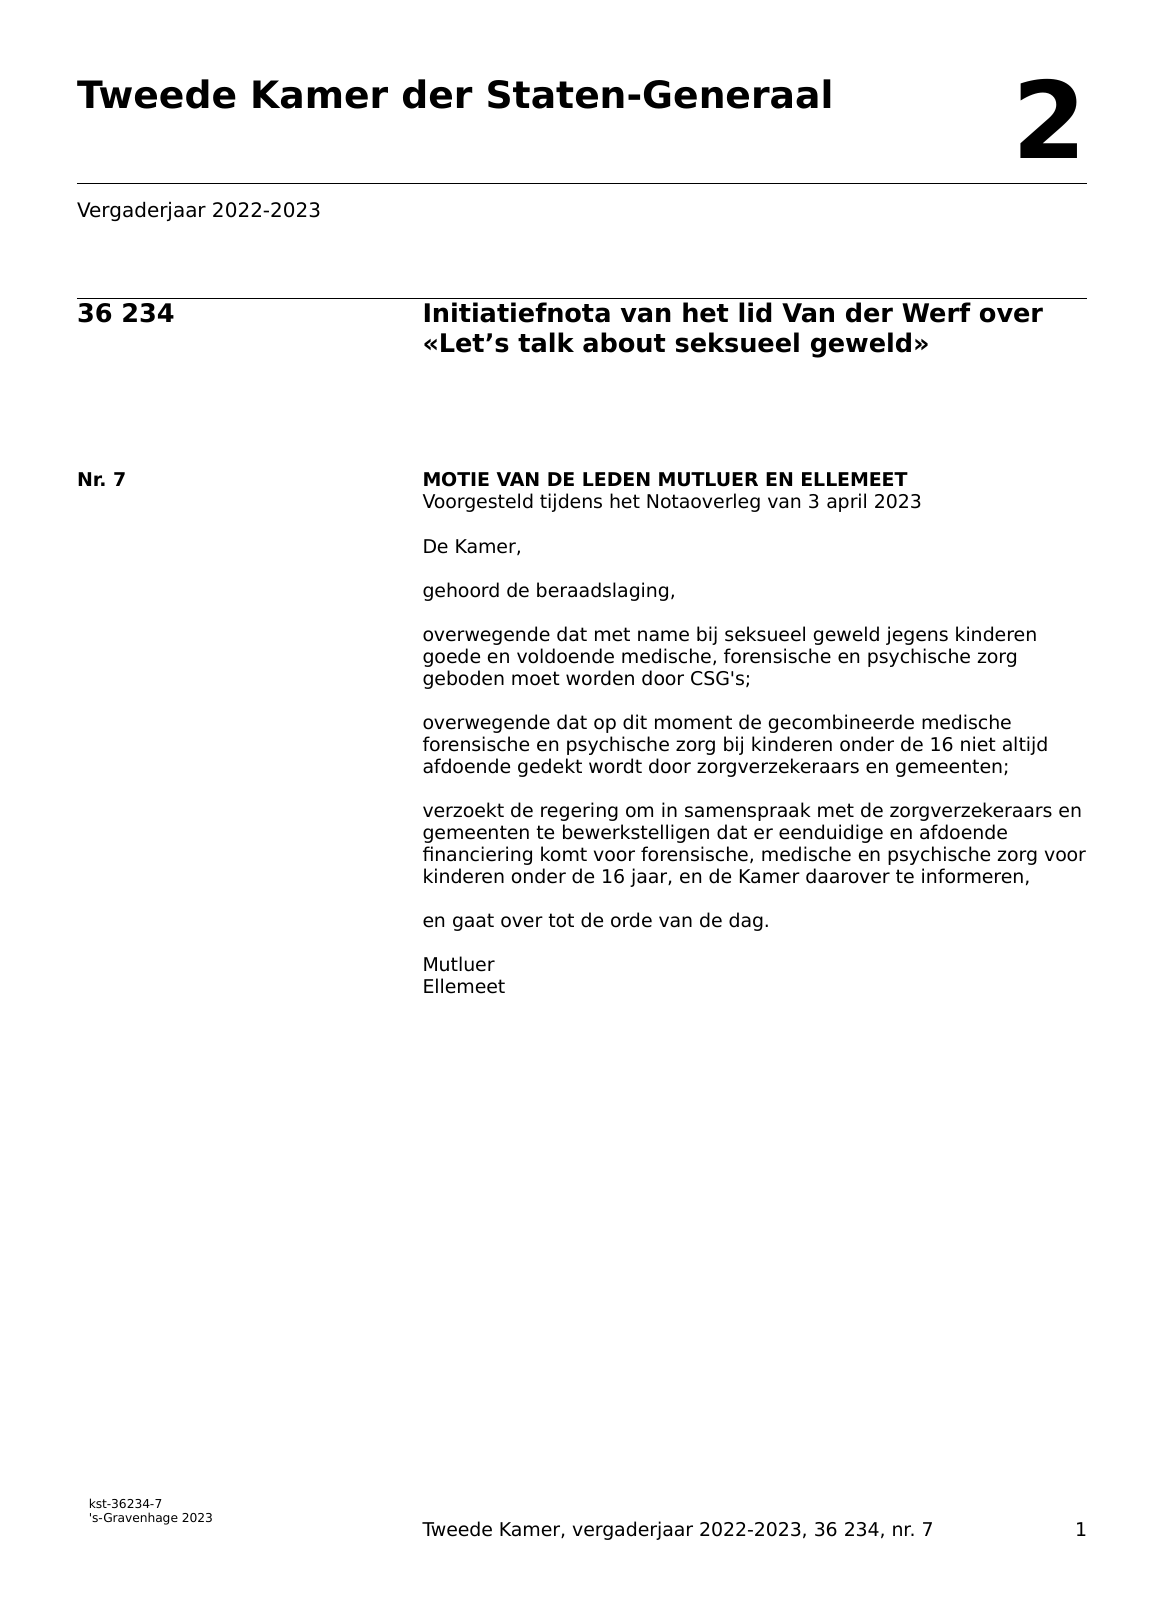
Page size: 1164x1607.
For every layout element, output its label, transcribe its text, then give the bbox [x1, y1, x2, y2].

text De Kamer, [422, 536, 1087, 557]
table_cell Vergaderjaar 2022-2023 [77, 184, 1087, 298]
subtitle Nr. 7 MOTIE VAN DE LEDEN MUTLUER EN ELLEMEET [77, 469, 1087, 491]
text Ellemeet [422, 976, 1087, 998]
text overwegende dat op dit moment de gecombineerde medische forensische en psychische zorg bij kinderen onder de 16 niet altijd afdoende gedekt wordt door zorgverzekeraars en gemeenten; [422, 712, 1087, 778]
text 's-Gravenhage 2023 [88, 1511, 323, 1525]
table_header Tweede Kamer der Staten-Generaal [77, 59, 886, 183]
text overwegende dat met name bij seksueel geweld jegens kinderen goede en voldoende medische, forensische en psychische zorg geboden moet worden door CSG's; [422, 624, 1087, 690]
text en gaat over tot de orde van de dag. [422, 910, 1087, 932]
subtitle 36 234 Initiatiefnota van het lid Van der Werf over «Let’s talk about seksueel geweld» [77, 299, 1087, 358]
text Voorgesteld tijdens het Notaoverleg van 3 april 2023 [422, 491, 1087, 513]
table_header 2 [886, 59, 1087, 183]
text verzoekt de regering om in samenspraak met de zorgverzekeraars en gemeenten te bewerkstelligen dat er eenduidige en afdoende financiering komt voor forensische, medische en psychische zorg voor kinderen onder de 16 jaar, en de Kamer daarover te informeren, [422, 800, 1087, 888]
text kst-36234-7 [88, 1497, 323, 1511]
text Mutluer [422, 954, 1087, 976]
text gehoord de beraadslaging, [422, 580, 1087, 602]
